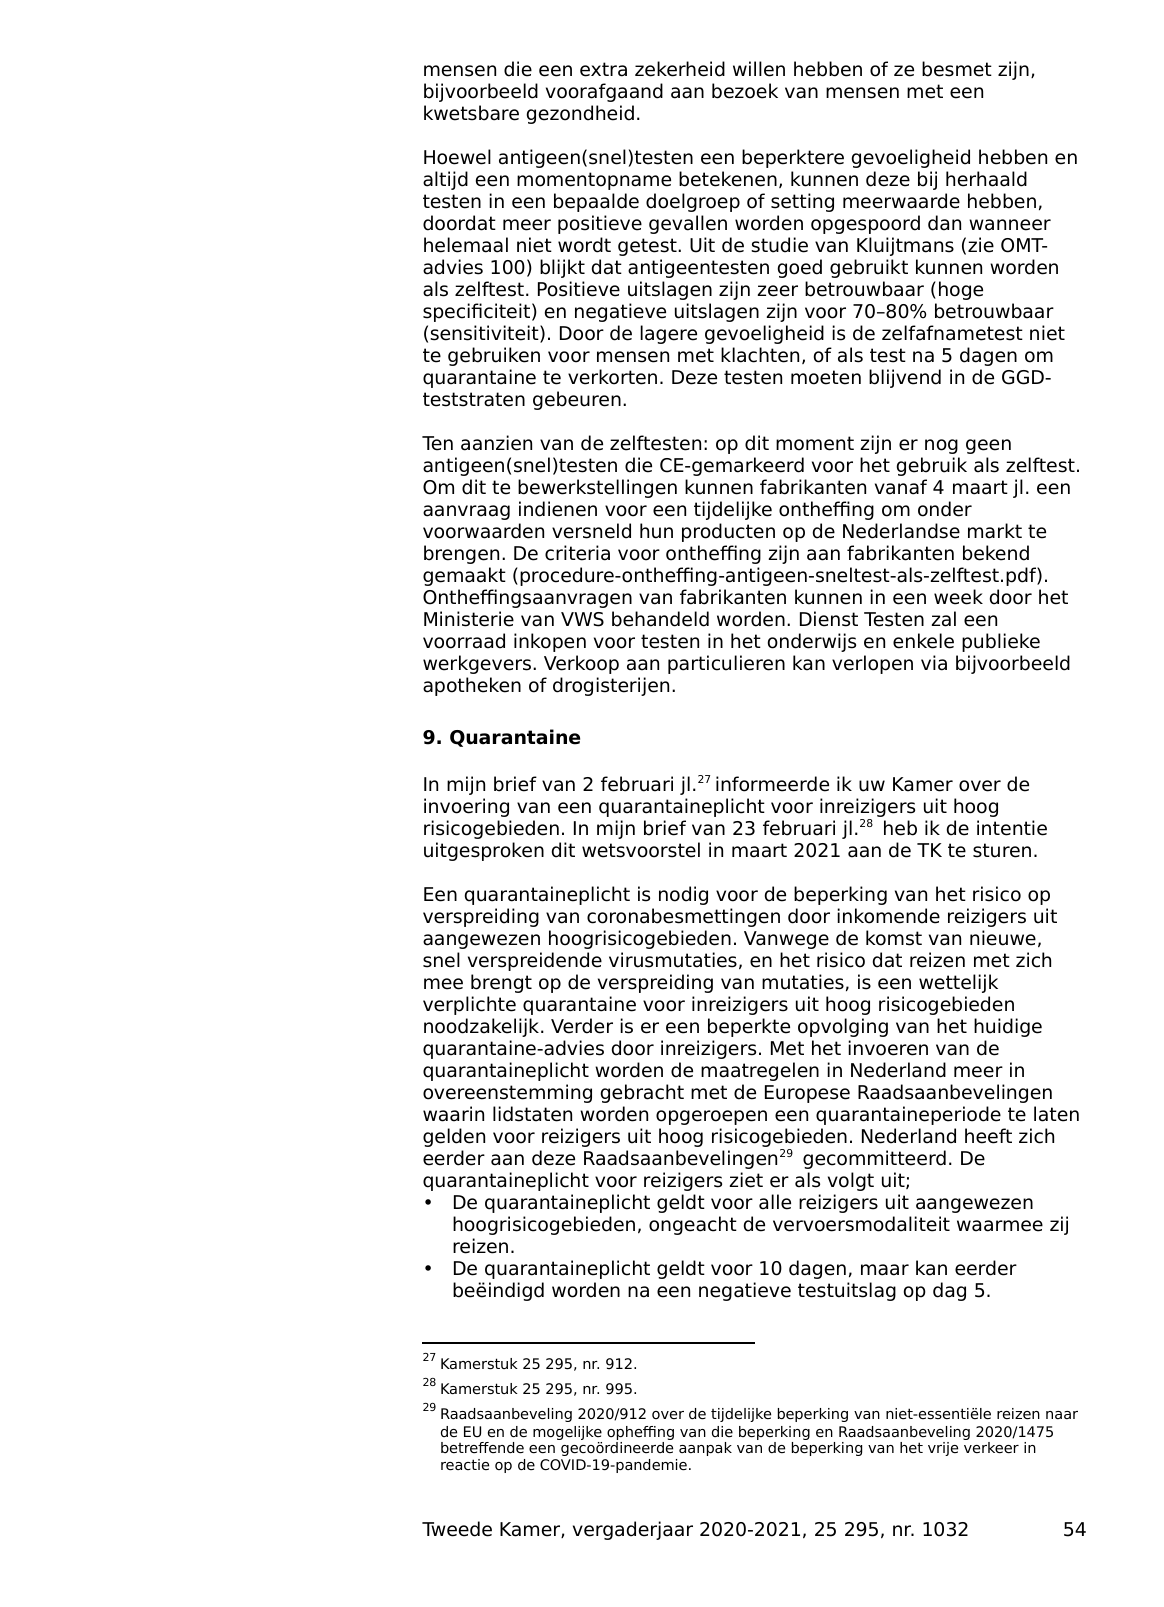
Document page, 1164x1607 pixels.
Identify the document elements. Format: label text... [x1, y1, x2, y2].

text Kamerstuk 25 295, nr. 912. [422, 1352, 1087, 1374]
text Ten aanzien van de zelftesten: op dit moment zijn er nog geen antigeen(snel)testen die CE-gemarkeerd voor het gebruik als zelftest. Om dit te bewerkstellingen kunnen fabrikanten vanaf 4 maart jl. een aanvraag indienen voor een tijdelijke ontheffing om onder voorwaarden versneld hun producten op de Nederlandse markt te brengen. De criteria voor ontheffing zijn aan fabrikanten bekend gemaakt (procedure-ontheffing-antigeen-sneltest-als-zelftest.pdf). Ontheffingsaanvragen van fabrikanten kunnen in een week door het Ministerie van VWS behandeld worden. Dienst Testen zal een voorraad inkopen voor testen in het onderwijs en enkele publieke werkgevers. Verkoop aan particulieren kan verlopen via bijvoorbeeld apotheken of drogisterijen. [422, 433, 1087, 697]
text In mijn brief van 2 februari jl.informeerde ik uw Kamer over de invoering van een quarantaineplicht voor inreizigers uit hoog risicogebieden. In mijn brief van 23 februari jl. heb ik de intentie uitgesproken dit wetsvoorstel in maart 2021 aan de TK te sturen. [422, 774, 1087, 862]
text Een quarantaineplicht is nodig voor de beperking van het risico op verspreiding van coronabesmettingen door inkomende reizigers uit aangewezen hoogrisicogebieden. Vanwege de komst van nieuwe, snel verspreidende virusmutaties, en het risico dat reizen met zich mee brengt op de verspreiding van mutaties, is een wettelijk verplichte quarantaine voor inreizigers uit hoog risicogebieden noodzakelijk. Verder is er een beperkte opvolging van het huidige quarantaine-advies door inreizigers. Met het invoeren van de quarantaineplicht worden de maatregelen in Nederland meer in overeenstemming gebracht met de Europese Raadsaanbevelingen waarin lidstaten worden opgeroepen een quarantaineperiode te laten gelden voor reizigers uit hoog risicogebieden. Nederland heeft zich eerder aan deze Raadsaanbevelingen gecommitteerd. De quarantaineplicht voor reizigers ziet er als volgt uit; [422, 884, 1087, 1192]
text Hoewel antigeen(snel)testen een beperktere gevoeligheid hebben en altijd een momentopname betekenen, kunnen deze bij herhaald testen in een bepaalde doelgroep of setting meerwaarde hebben, doordat meer positieve gevallen worden opgespoord dan wanneer helemaal niet wordt getest. Uit de studie van Kluijtmans (zie OMT-advies 100) blijkt dat antigeentesten goed gebruikt kunnen worden als zelftest. Positieve uitslagen zijn zeer betrouwbaar (hoge specificiteit) en negatieve uitslagen zijn voor 70–80% betrouwbaar (sensitiviteit). Door de lagere gevoeligheid is de zelfafnametest niet te gebruiken voor mensen met klachten, of als test na 5 dagen om quarantaine te verkorten. Deze testen moeten blijvend in de GGD-teststraten gebeuren. [422, 147, 1087, 411]
text • De quarantaineplicht geldt voor alle reizigers uit aangewezen hoogrisicogebieden, ongeacht de vervoersmodaliteit waarmee zij reizen. [422, 1192, 1087, 1258]
text • De quarantaineplicht geldt voor 10 dagen, maar kan eerder beëindigd worden na een negatieve testuitslag op dag 5. [422, 1258, 1087, 1302]
subtitle 9. Quarantaine [422, 727, 1087, 749]
text Raadsaanbeveling 2020/912 over de tijdelijke beperking van niet-essentiële reizen naar de EU en de mogelijke opheffing van die beperking en Raadsaanbeveling 2020/1475 betreffende een gecoördineerde aanpak van de beperking van het vrije verkeer in reactie op de COVID-19-pandemie. [422, 1402, 1087, 1474]
text mensen die een extra zekerheid willen hebben of ze besmet zijn, bijvoorbeeld voorafgaand aan bezoek van mensen met een kwetsbare gezondheid. [422, 59, 1087, 125]
text Kamerstuk 25 295, nr. 995. [422, 1377, 1087, 1399]
